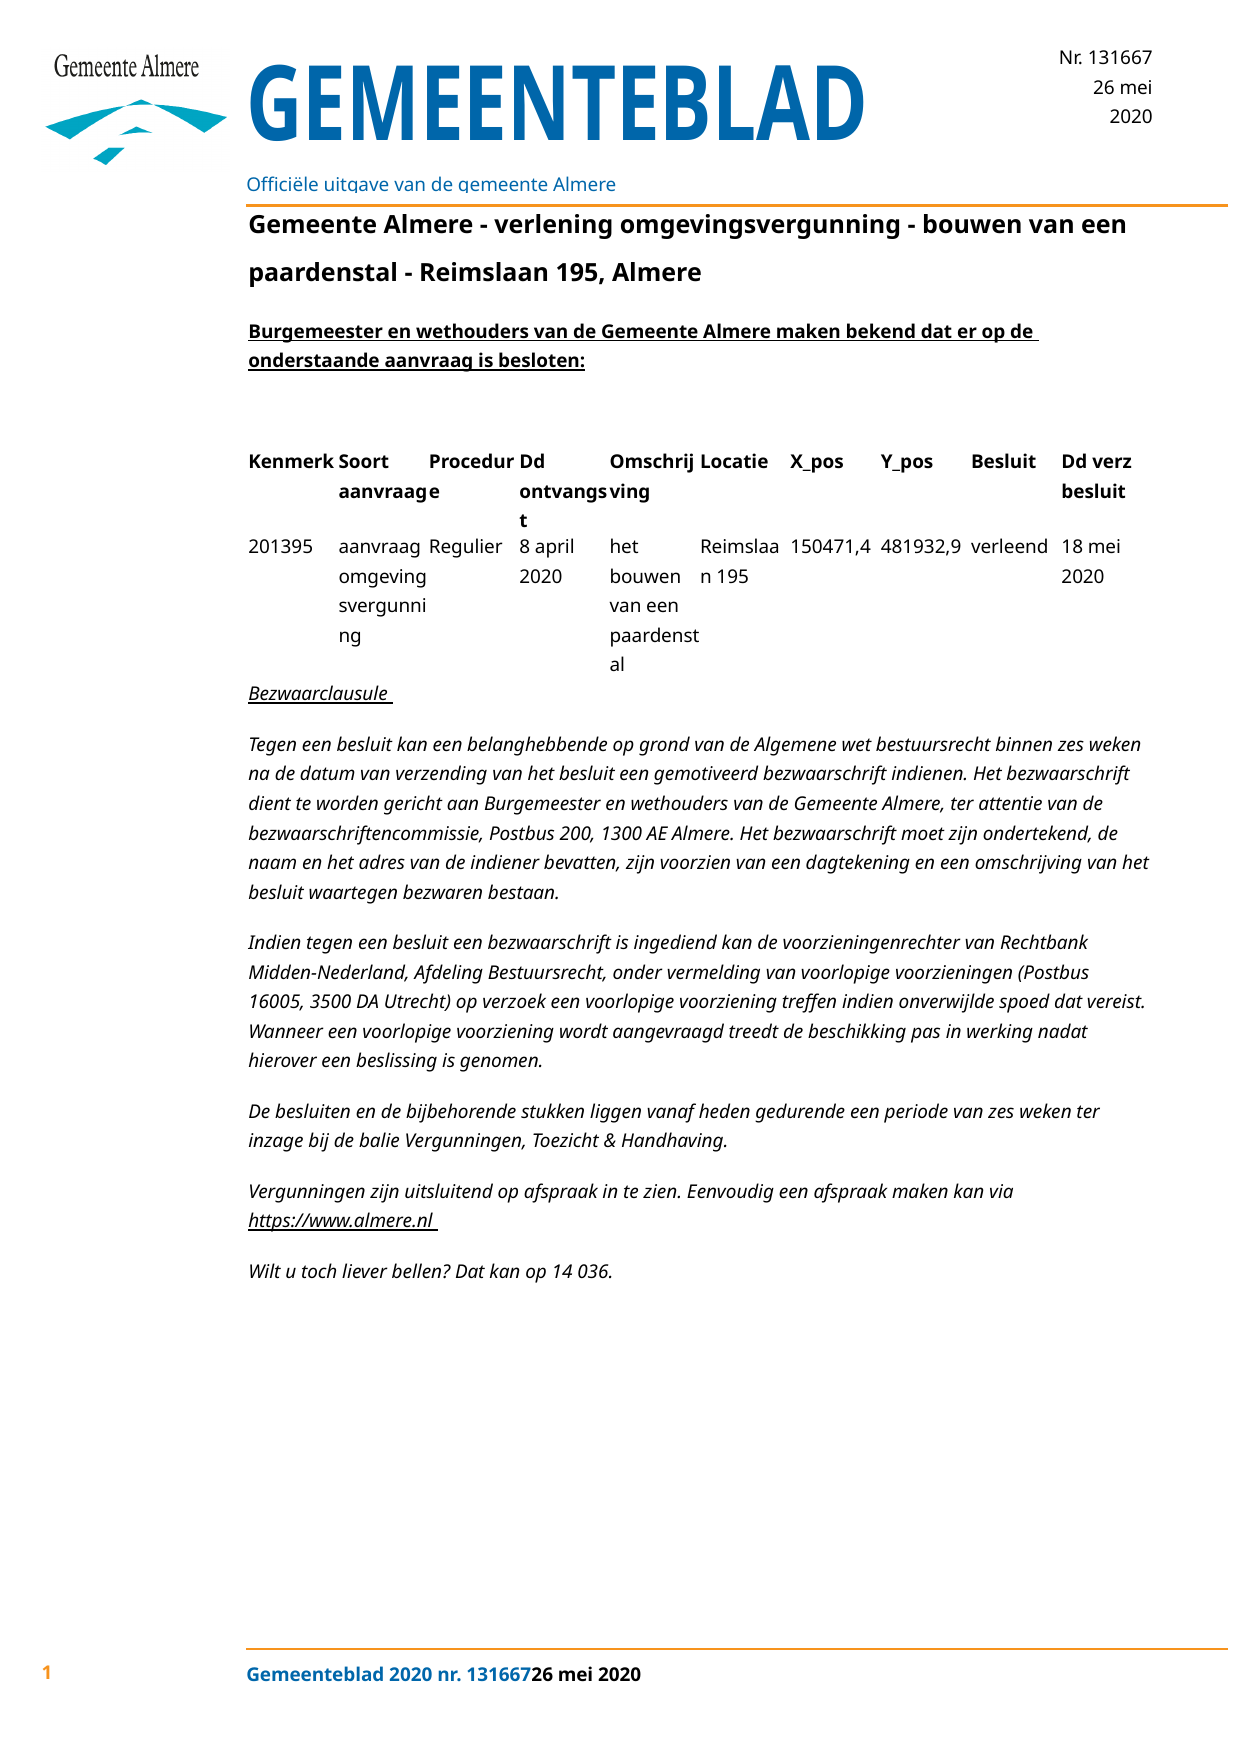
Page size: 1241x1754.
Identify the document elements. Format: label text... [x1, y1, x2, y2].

table_header Besluit [971, 449, 1061, 533]
text Tegen een besluit kan een belanghebbende op grond van de Algemene wet bestuursrecht binnen zes weken na de datum van verzending van het besluit een gemotiveerd bezwaarschrift indienen. Het bezwaarschrift dient te worden gericht aan Burgemeester en wethouders van de Gemeente Almere, ter attentie van de bezwaarschriftencommissie, Postbus 200, 1300 AE Almere. Het bezwaarschrift moet zijn ondertekend, de naam en het adres van de indiener bevatten, zijn voorzien van een dagtekening en een omschrijving van het besluit waartegen bezwaren bestaan. [248, 731, 1152, 905]
text Bezwaarclausule [248, 681, 1152, 706]
table_header Locatie [700, 449, 790, 533]
table_cell het bouwen van een paardenstal [609, 533, 700, 677]
table_header X_pos [790, 449, 881, 533]
table_cell verleend [971, 533, 1061, 677]
table_header Kenmerk [248, 449, 338, 533]
text Gemeente Almere - verlening omgevingsvergunning - bouwen van een paardenstal - Reimslaan 195, Almere [248, 207, 1152, 288]
table_cell 481932,9 [881, 533, 971, 677]
table_cell aanvraag omgevingsvergunning [338, 533, 429, 677]
table_cell Regulier [429, 533, 519, 677]
text Wilt u toch liever bellen? Dat kan op 14 036. [248, 1258, 1152, 1284]
table_header Dd verz besluit [1061, 449, 1152, 533]
table_header Omschrijving [609, 449, 700, 533]
text Vergunningen zijn uitsluitend op afspraak in te zien. Eenvoudig een afspraak maken kan via https://www.almere.nl [248, 1178, 1152, 1233]
table_cell 150471,4 [790, 533, 881, 677]
table_cell 8 april 2020 [519, 533, 609, 677]
text Indien tegen een besluit een bezwaarschrift is ingediend kan de voorzieningenrechter van Rechtbank Midden-Nederland, Afdeling Bestuursrecht, onder vermelding van voorlopige voorzieningen (Postbus 16005, 3500 DA Utrecht) op verzoek een voorlopige voorziening treffen indien onverwijlde spoed dat vereist. Wanneer een voorlopige voorziening wordt aangevraagd treedt de beschikking pas in werking nadat hierover een beslissing is genomen. [248, 929, 1152, 1073]
table_cell 201395 [248, 533, 338, 677]
text De besluiten en de bijbehorende stukken liggen vanaf heden gedurende een periode van zes weken ter inzage bij de balie Vergunningen, Toezicht & Handhaving. [248, 1098, 1152, 1153]
table_header Procedure [429, 449, 519, 533]
table_header Dd ontvangst [519, 449, 609, 533]
table_cell 18 mei 2020 [1061, 533, 1152, 677]
table_cell Reimslaan 195 [700, 533, 790, 677]
table_header Soort aanvraag [338, 449, 429, 533]
table_header Y_pos [881, 449, 971, 533]
picture [41, 47, 231, 172]
text Burgemeester en wethouders van de Gemeente Almere maken bekend dat er op de onderstaande aanvraag is besloten: [248, 318, 1152, 373]
